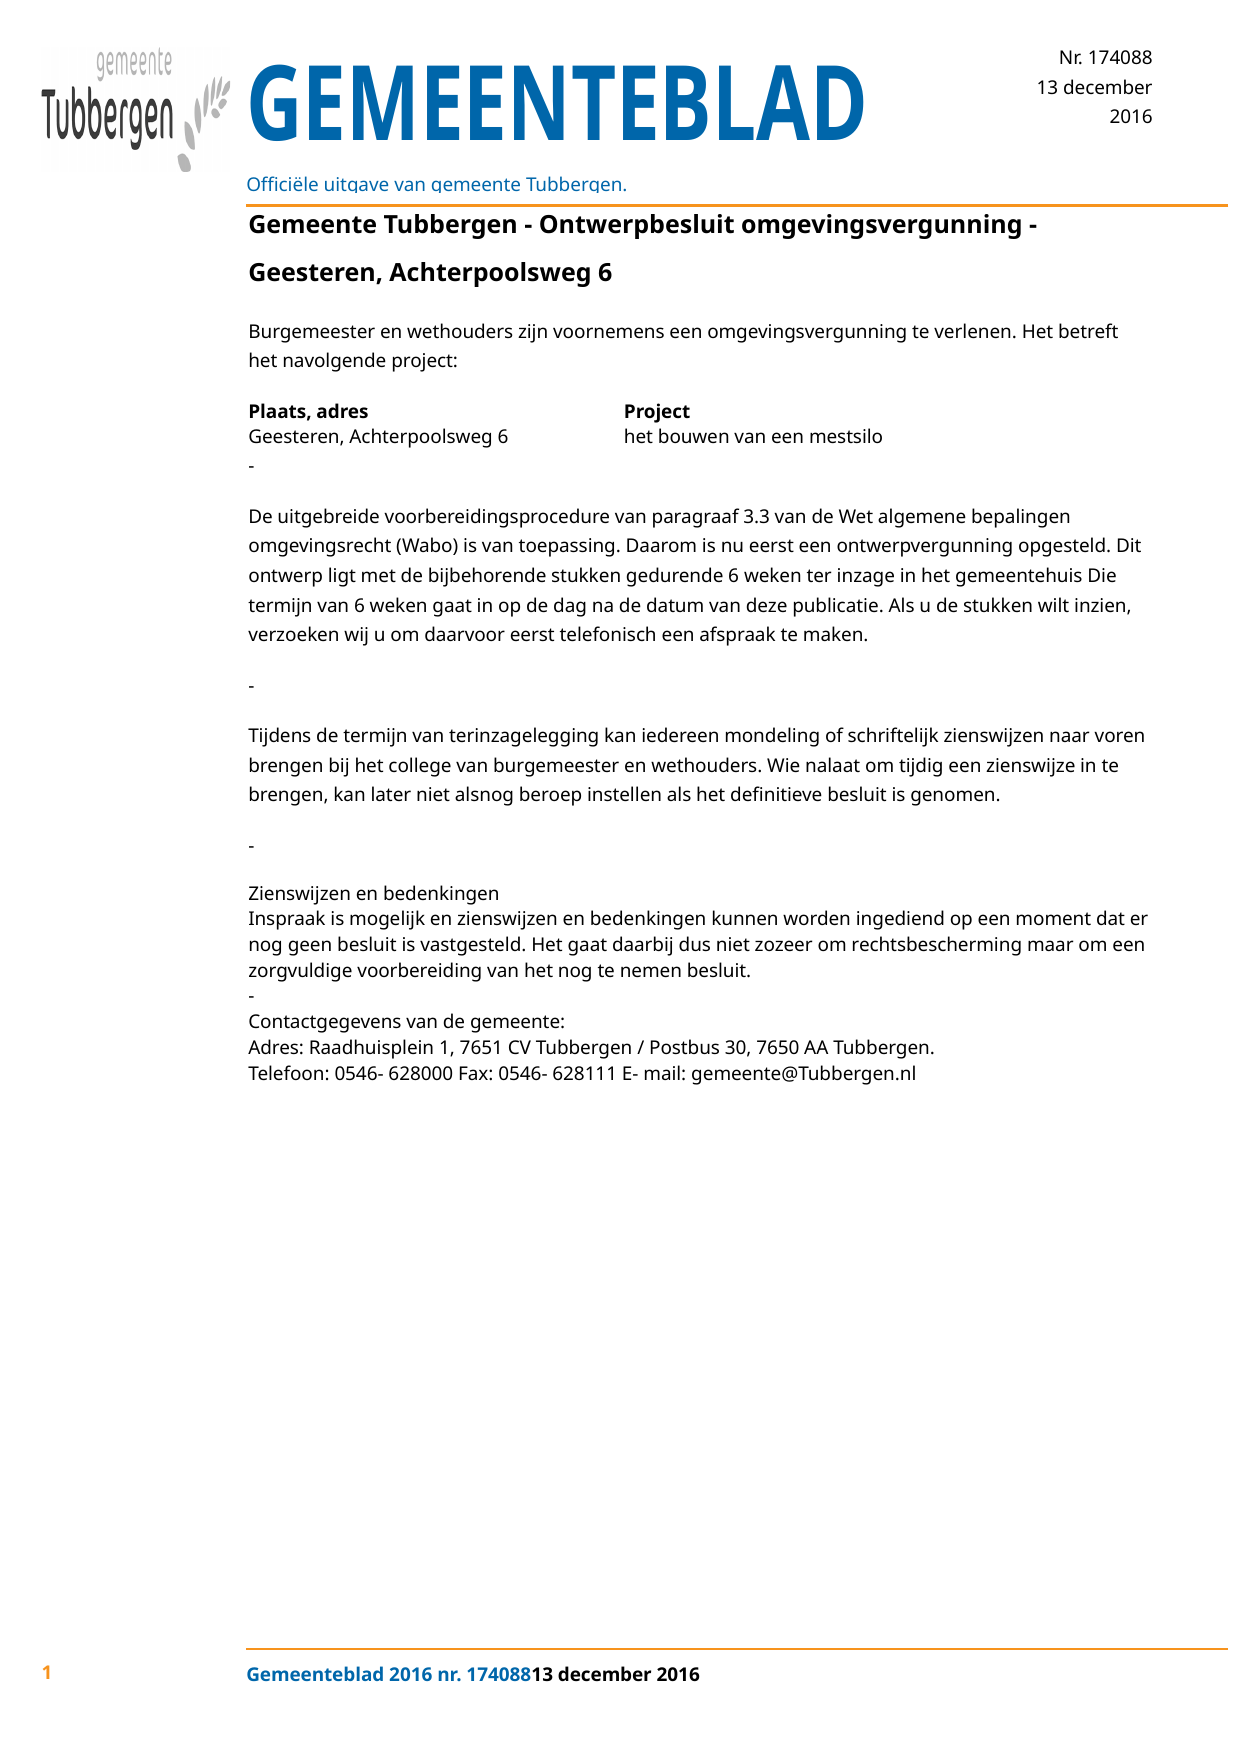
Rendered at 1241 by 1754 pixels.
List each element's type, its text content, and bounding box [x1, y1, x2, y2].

text Inspraak is mogelijk en zienswijzen en bedenkingen kunnen worden ingediend op een moment dat er nog geen besluit is vastgesteld. Het gaat daarbij dus niet zozeer om rechtsbescherming maar om een zorgvuldige voorbereiding van het nog te nemen besluit. [248, 905, 1152, 983]
table_header Project [624, 398, 1152, 424]
text - [248, 983, 1152, 1008]
table_header Plaats, adres [248, 398, 624, 424]
picture [41, 47, 231, 172]
text Contactgegevens van de gemeente: [248, 1008, 1152, 1034]
text Zienswijzen en bedenkingen [248, 880, 1152, 905]
text - [248, 453, 1152, 478]
text - [248, 832, 1152, 858]
text - [248, 672, 1152, 698]
text Gemeente Tubbergen - Ontwerpbesluit omgevingsvergunning - Geesteren, Achterpoolsweg 6 [248, 207, 1152, 288]
text Tijdens de termijn van terinzagelegging kan iedereen mondeling of schriftelijk zienswijzen naar voren brengen bij het college van burgemeester en wethouders. Wie nalaat om tijdig een zienswijze in te brengen, kan later niet alsnog beroep instellen als het definitieve besluit is genomen. [248, 722, 1152, 807]
text Adres: Raadhuisplein 1, 7651 CV Tubbergen / Postbus 30, 7650 AA Tubbergen. [248, 1034, 1152, 1060]
table_cell Geesteren, Achterpoolsweg 6 [248, 424, 624, 449]
text Burgemeester en wethouders zijn voornemens een omgevingsvergunning te verlenen. Het betreft het navolgende project: [248, 318, 1152, 373]
text De uitgebreide voorbereidingsprocedure van paragraaf 3.3 van de Wet algemene bepalingen omgevingsrecht (Wabo) is van toepassing. Daarom is nu eerst een ontwerpvergunning opgesteld. Dit ontwerp ligt met de bijbehorende stukken gedurende 6 weken ter inzage in het gemeentehuis Die termijn van 6 weken gaat in op de dag na de datum van deze publicatie. Als u de stukken wilt inzien, verzoeken wij u om daarvoor eerst telefonisch een afspraak te maken. [248, 503, 1152, 647]
text Telefoon: 0546- 628000 Fax: 0546- 628111 E- mail: gemeente@Tubbergen.nl [248, 1060, 1152, 1086]
table_cell het bouwen van een mestsilo [624, 424, 1152, 449]
